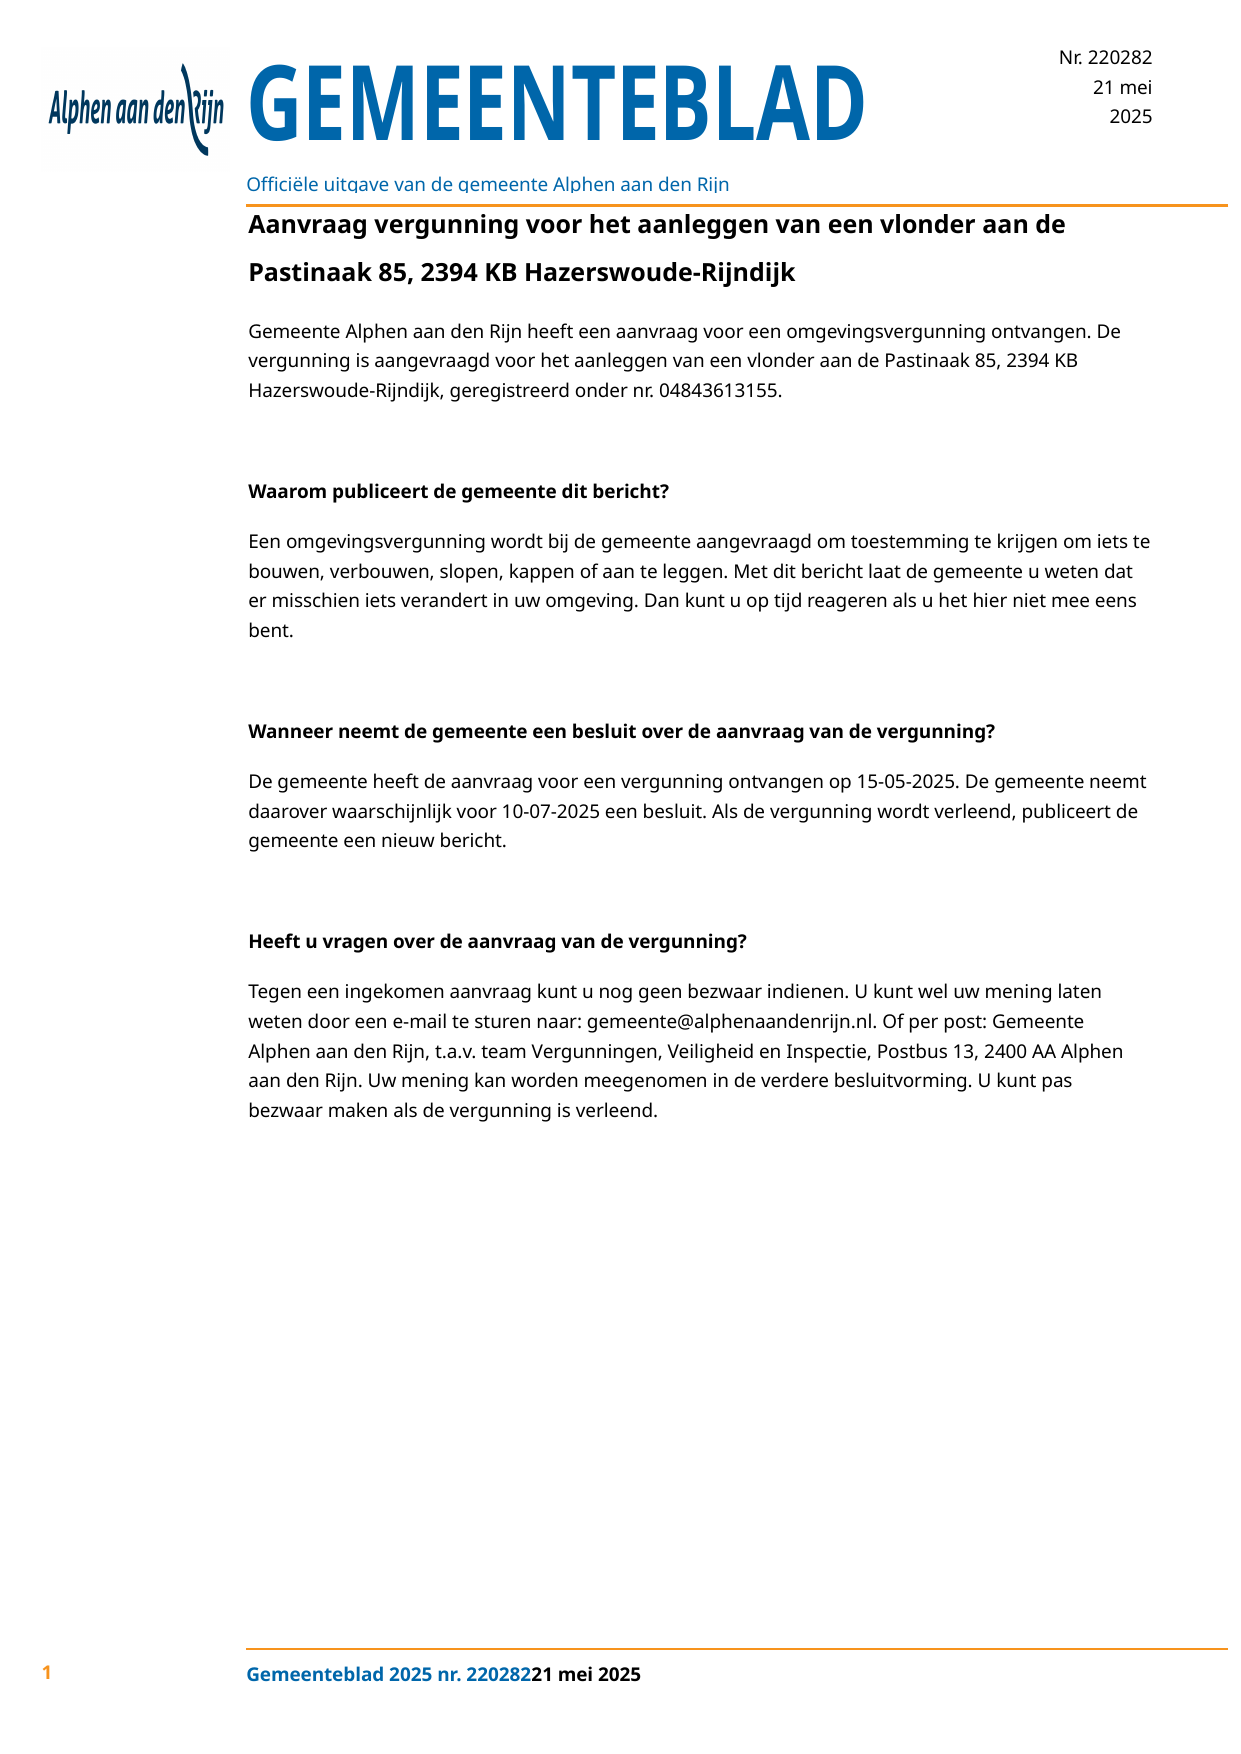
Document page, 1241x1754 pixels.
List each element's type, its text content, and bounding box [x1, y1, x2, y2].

text Tegen een ingekomen aanvraag kunt u nog geen bezwaar indienen. U kunt wel uw mening laten weten door een e-mail te sturen naar: gemeente@alphenaandenrijn.nl. Of per post: Gemeente Alphen aan den Rijn, t.a.v. team Vergunningen, Veiligheid en Inspectie, Postbus 13, 2400 AA Alphen aan den Rijn. Uw mening kan worden meegenomen in de verdere besluitvorming. U kunt pas bezwaar maken als de vergunning is verleend. [248, 979, 1152, 1123]
text Heeft u vragen over de aanvraag van de vergunning? [248, 928, 1152, 954]
text De gemeente heeft de aanvraag voor een vergunning ontvangen op 15-05-2025. De gemeente neemt daarover waarschijnlijk voor 10-07-2025 een besluit. Als de vergunning wordt verleend, publiceert de gemeente een nieuw bericht. [248, 768, 1152, 853]
text Wanneer neemt de gemeente een besluit over de aanvraag van de vergunning? [248, 718, 1152, 744]
text Gemeente Alphen aan den Rijn heeft een aanvraag voor een omgevingsvergunning ontvangen. De vergunning is aangevraagd voor het aanleggen van een vlonder aan de Pastinaak 85, 2394 KB Hazerswoude-Rijndijk, geregistreerd onder nr. 04843613155. [248, 318, 1152, 403]
text Een omgevingsvergunning wordt bij de gemeente aangevraagd om toestemming te krijgen om iets te bouwen, verbouwen, slopen, kappen of aan te leggen. Met dit bericht laat de gemeente u weten dat er misschien iets verandert in uw omgeving. Dan kunt u op tijd reageren als u het hier niet mee eens bent. [248, 528, 1152, 643]
text Aanvraag vergunning voor het aanleggen van een vlonder aan de Pastinaak 85, 2394 KB Hazerswoude-Rijndijk [248, 207, 1152, 288]
text Waarom publiceert de gemeente dit bericht? [248, 478, 1152, 504]
picture [41, 47, 231, 172]
